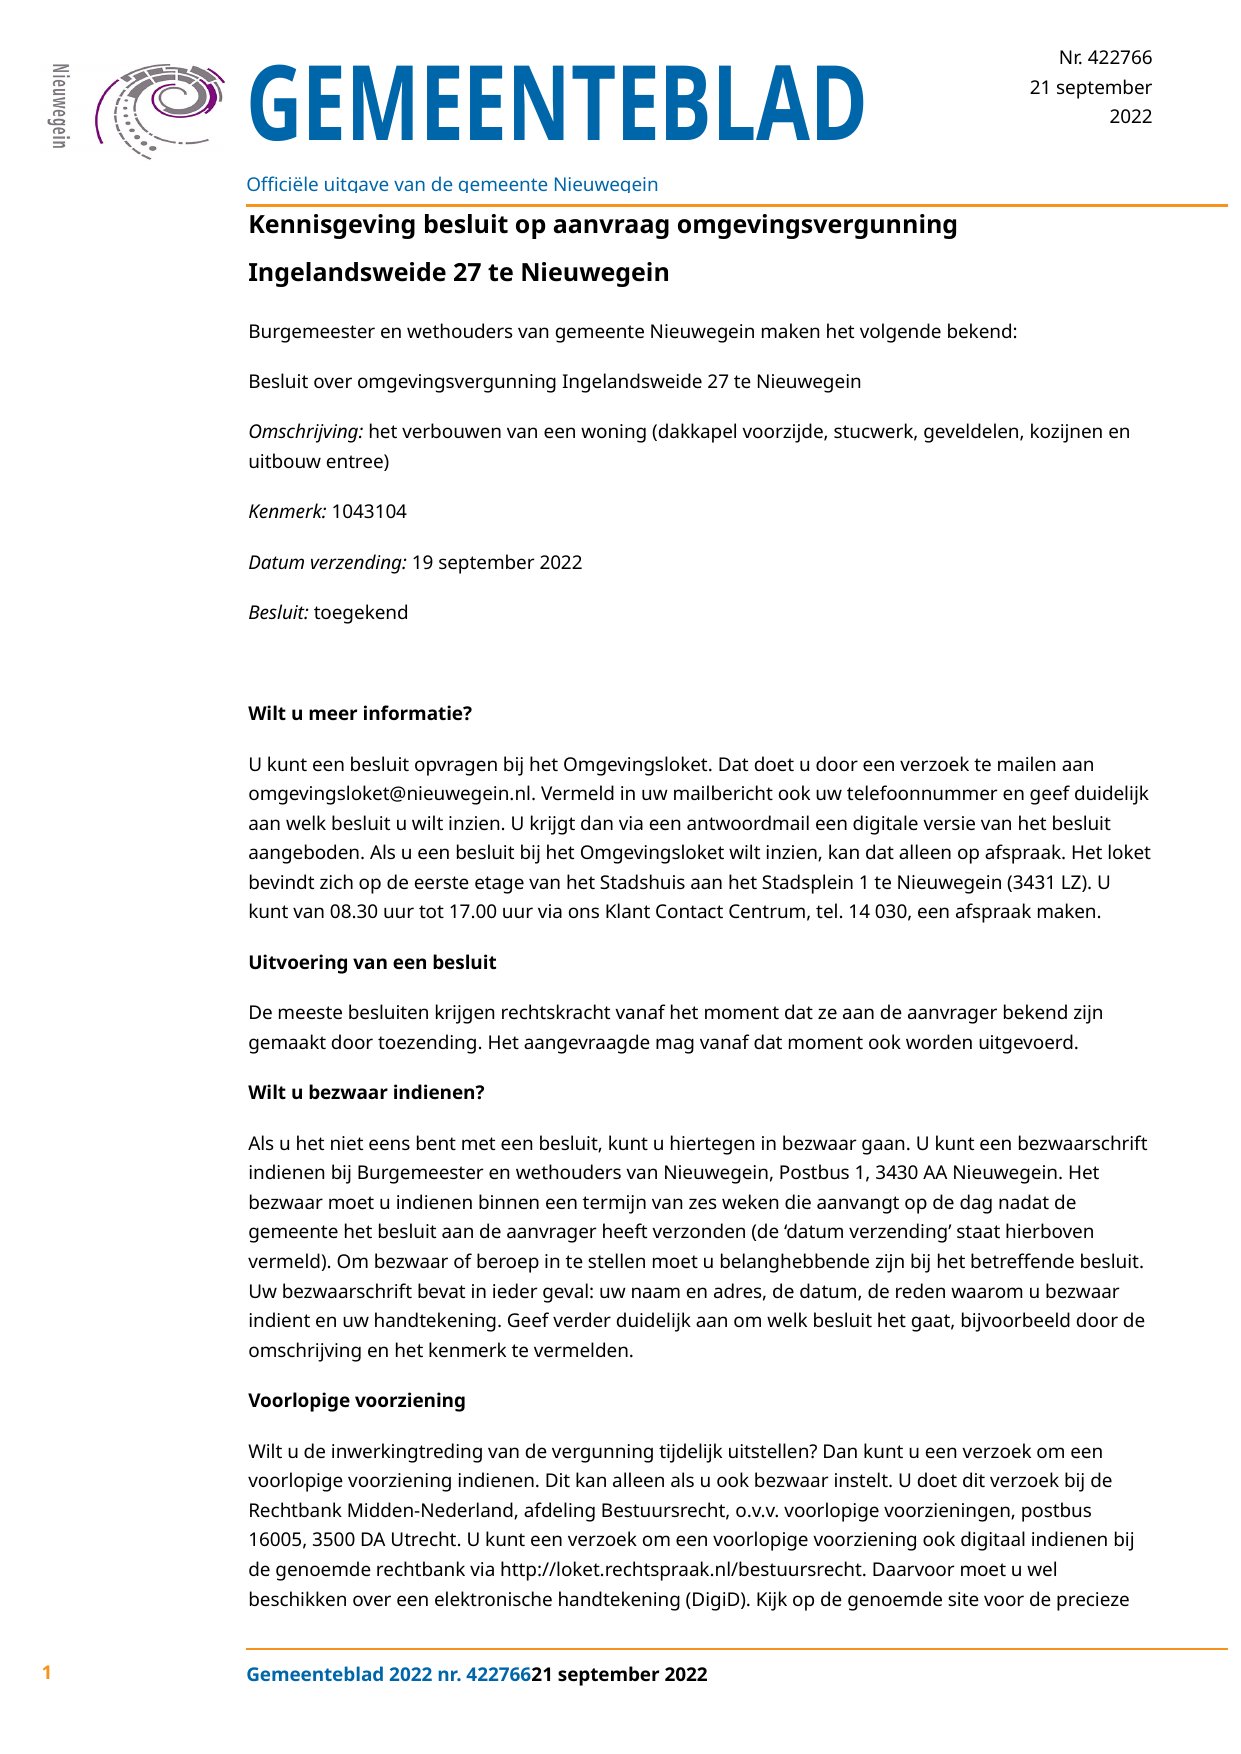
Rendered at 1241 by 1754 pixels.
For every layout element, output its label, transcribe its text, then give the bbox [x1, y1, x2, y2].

text Kenmerk: 1043104 [248, 499, 1152, 524]
text U kunt een besluit opvragen bij het Omgevingsloket. Dat doet u door een verzoek te mailen aan omgevingsloket@nieuwegein.nl. Vermeld in uw mailbericht ook uw telefoonnummer en geef duidelijk aan welk besluit u wilt inzien. U krijgt dan via een antwoordmail een digitale versie van het besluit aangeboden. Als u een besluit bij het Omgevingsloket wilt inzien, kan dat alleen op afspraak. Het loket bevindt zich op de eerste etage van het Stadshuis aan het Stadsplein 1 te Nieuwegein (3431 LZ). U kunt van 08.30 uur tot 17.00 uur via ons Klant Contact Centrum, tel. 14 030, een afspraak maken. [248, 751, 1152, 924]
text Burgemeester en wethouders van gemeente Nieuwegein maken het volgende bekend: [248, 318, 1152, 344]
text Kennisgeving besluit op aanvraag omgevingsvergunning Ingelandsweide 27 te Nieuwegein [248, 207, 1152, 288]
text Omschrijving: het verbouwen van een woning (dakkapel voorzijde, stucwerk, geveldelen, kozijnen en uitbouw entree) [248, 419, 1152, 474]
text Voorlopige voorziening [248, 1387, 1152, 1413]
text Wilt u bezwaar indienen? [248, 1079, 1152, 1105]
text De meeste besluiten krijgen rechtskracht vanaf het moment dat ze aan de aanvrager bekend zijn gemaakt door toezending. Het aangevraagde mag vanaf dat moment ook worden uitgevoerd. [248, 999, 1152, 1055]
text Wilt u meer informatie? [248, 700, 1152, 726]
text Besluit over omgevingsvergunning Ingelandsweide 27 te Nieuwegein [248, 368, 1152, 394]
text Wilt u de inwerkingtreding van de vergunning tijdelijk uitstellen? Dan kunt u een verzoek om een voorlopige voorziening indienen. Dit kan alleen als u ook bezwaar instelt. U doet dit verzoek bij de Rechtbank Midden-Nederland, afdeling Bestuursrecht, o.v.v. voorlopige voorzieningen, postbus 16005, 3500 DA Utrecht. U kunt een verzoek om een voorlopige voorziening ook digitaal indienen bij de genoemde rechtbank via http://loket.rechtspraak.nl/bestuursrecht. Daarvoor moet u wel beschikken over een elektronische handtekening (DigiD). Kijk op de genoemde site voor de precieze [248, 1438, 1152, 1612]
text Uitvoering van een besluit [248, 949, 1152, 975]
text Besluit: toegekend [248, 599, 1152, 625]
picture [41, 47, 231, 172]
text Datum verzending: 19 september 2022 [248, 549, 1152, 575]
text Als u het niet eens bent met een besluit, kunt u hiertegen in bezwaar gaan. U kunt een bezwaarschrift indienen bij Burgemeester en wethouders van Nieuwegein, Postbus 1, 3430 AA Nieuwegein. Het bezwaar moet u indienen binnen een termijn van zes weken die aanvangt op de dag nadat de gemeente het besluit aan de aanvrager heeft verzonden (de ‘datum verzending’ staat hierboven vermeld). Om bezwaar of beroep in te stellen moet u belanghebbende zijn bij het betreffende besluit. Uw bezwaarschrift bevat in ieder geval: uw naam en adres, de datum, de reden waarom u bezwaar indient en uw handtekening. Geef verder duidelijk aan om welk besluit het gaat, bijvoorbeeld door de omschrijving en het kenmerk te vermelden. [248, 1130, 1152, 1363]
